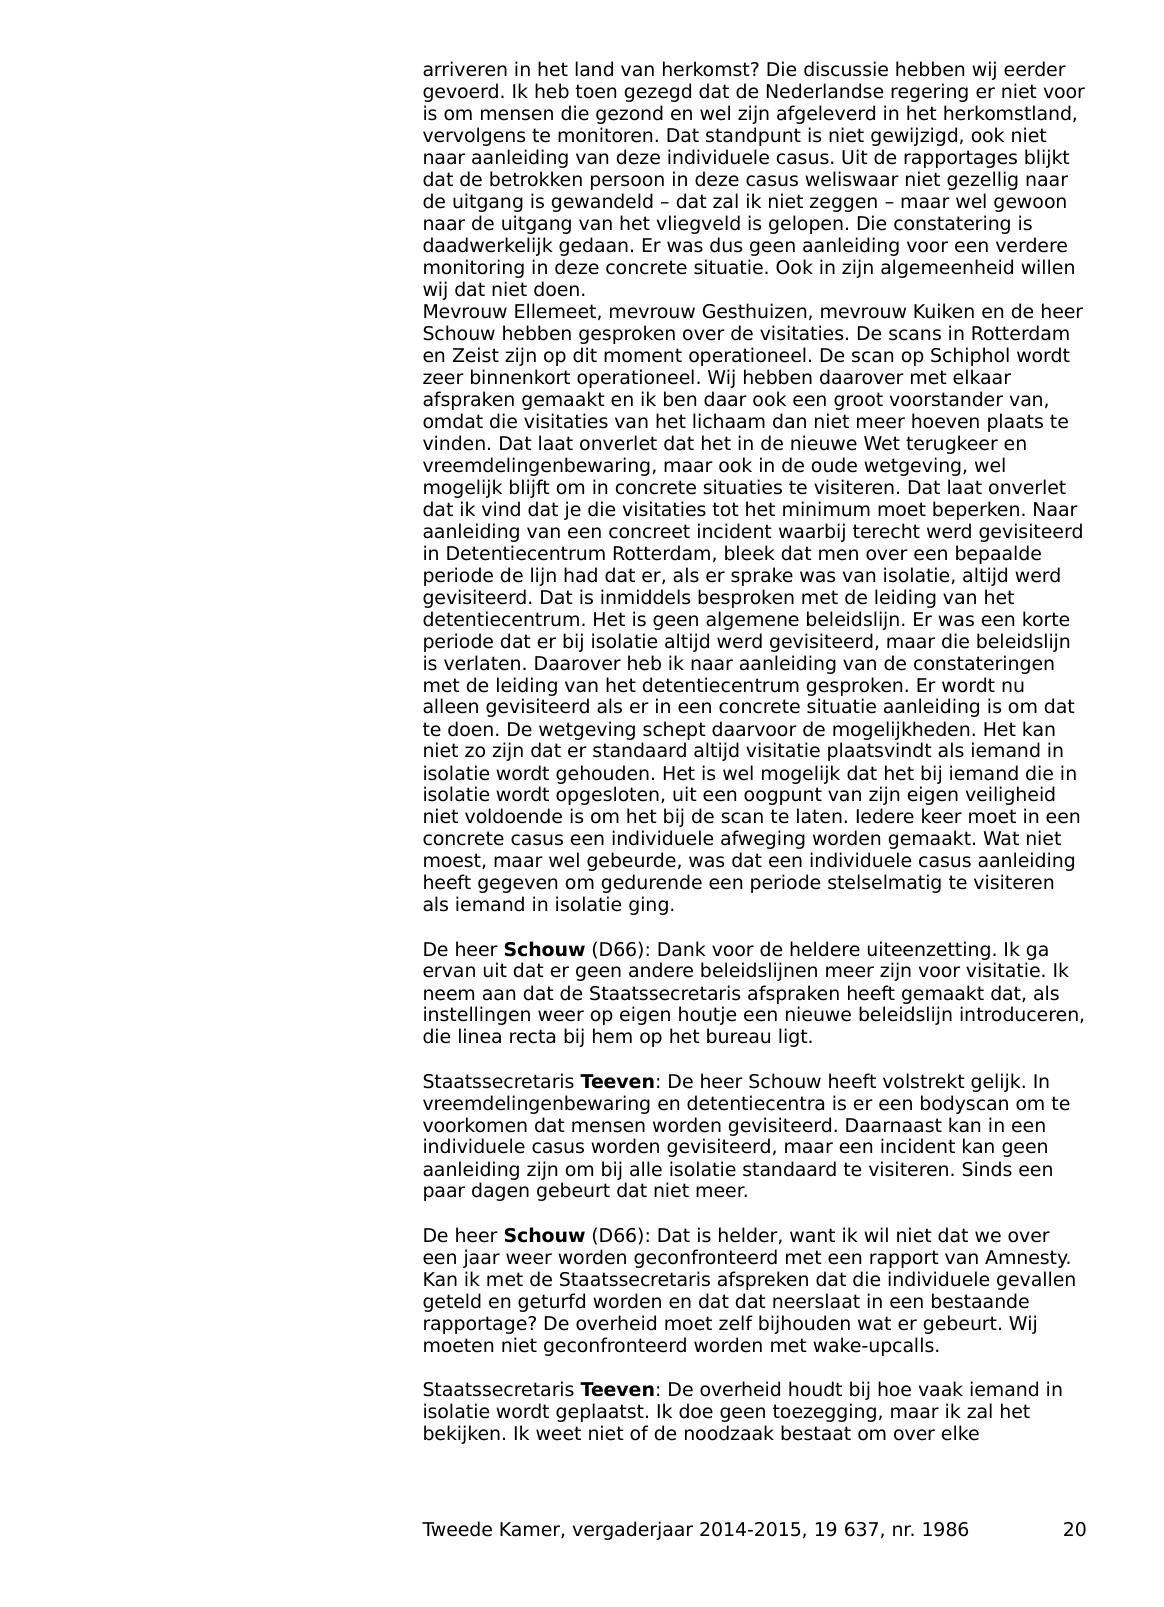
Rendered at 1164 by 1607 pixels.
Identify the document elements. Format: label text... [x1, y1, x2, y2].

text arriveren in het land van herkomst? Die discussie hebben wij eerder gevoerd. Ik heb toen gezegd dat de Nederlandse regering er niet voor is om mensen die gezond en wel zijn afgeleverd in het herkomstland, vervolgens te monitoren. Dat standpunt is niet gewijzigd, ook niet naar aanleiding van deze individuele casus. Uit de rapportages blijkt dat de betrokken persoon in deze casus weliswaar niet gezellig naar de uitgang is gewandeld – dat zal ik niet zeggen – maar wel gewoon naar de uitgang van het vliegveld is gelopen. Die constatering is daadwerkelijk gedaan. Er was dus geen aanleiding voor een verdere monitoring in deze concrete situatie. Ook in zijn algemeenheid willen wij dat niet doen. [422, 59, 1087, 301]
text De heer Schouw (D66): Dank voor de heldere uiteenzetting. Ik ga ervan uit dat er geen andere beleidslijnen meer zijn voor visitatie. Ik neem aan dat de Staatssecretaris afspraken heeft gemaakt dat, als instellingen weer op eigen houtje een nieuwe beleidslijn introduceren, die linea recta bij hem op het bureau ligt. [422, 938, 1087, 1048]
text De heer Schouw (D66): Dat is helder, want ik wil niet dat we over een jaar weer worden geconfronteerd met een rapport van Amnesty. Kan ik met de Staatssecretaris afspreken dat die individuele gevallen geteld en geturfd worden en dat dat neerslaat in een bestaande rapportage? De overheid moet zelf bijhouden wat er gebeurt. Wij moeten niet geconfronteerd worden met wake-upcalls. [422, 1224, 1087, 1356]
text Mevrouw Ellemeet, mevrouw Gesthuizen, mevrouw Kuiken en de heer Schouw hebben gesproken over de visitaties. De scans in Rotterdam en Zeist zijn op dit moment operationeel. De scan op Schiphol wordt zeer binnenkort operationeel. Wij hebben daarover met elkaar afspraken gemaakt en ik ben daar ook een groot voorstander van, omdat die visitaties van het lichaam dan niet meer hoeven plaats te vinden. Dat laat onverlet dat het in de nieuwe Wet terugkeer en vreemdelingenbewaring, maar ook in de oude wetgeving, wel mogelijk blijft om in concrete situaties te visiteren. Dat laat onverlet dat ik vind dat je die visitaties tot het minimum moet beperken. Naar aanleiding van een concreet incident waarbij terecht werd gevisiteerd in Detentiecentrum Rotterdam, bleek dat men over een bepaalde periode de lijn had dat er, als er sprake was van isolatie, altijd werd gevisiteerd. Dat is inmiddels besproken met de leiding van het detentiecentrum. Het is geen algemene beleidslijn. Er was een korte periode dat er bij isolatie altijd werd gevisiteerd, maar die beleidslijn is verlaten. Daarover heb ik naar aanleiding van de constateringen met de leiding van het detentiecentrum gesproken. Er wordt nu alleen gevisiteerd als er in een concrete situatie aanleiding is om dat te doen. De wetgeving schept daarvoor de mogelijkheden. Het kan niet zo zijn dat er standaard altijd visitatie plaatsvindt als iemand in isolatie wordt gehouden. Het is wel mogelijk dat het bij iemand die in isolatie wordt opgesloten, uit een oogpunt van zijn eigen veiligheid niet voldoende is om het bij de scan te laten. Iedere keer moet in een concrete casus een individuele afweging worden gemaakt. Wat niet moest, maar wel gebeurde, was dat een individuele casus aanleiding heeft gegeven om gedurende een periode stelselmatig te visiteren als iemand in isolatie ging. [422, 301, 1087, 916]
text Staatssecretaris Teeven: De overheid houdt bij hoe vaak iemand in isolatie wordt geplaatst. Ik doe geen toezegging, maar ik zal het bekijken. Ik weet niet of de noodzaak bestaat om over elke [422, 1379, 1087, 1444]
text Staatssecretaris Teeven: De heer Schouw heeft volstrekt gelijk. In vreemdelingenbewaring en detentiecentra is er een bodyscan om te voorkomen dat mensen worden gevisiteerd. Daarnaast kan in een individuele casus worden gevisiteerd, maar een incident kan geen aanleiding zijn om bij alle isolatie standaard te visiteren. Sinds een paar dagen gebeurt dat niet meer. [422, 1071, 1087, 1202]
